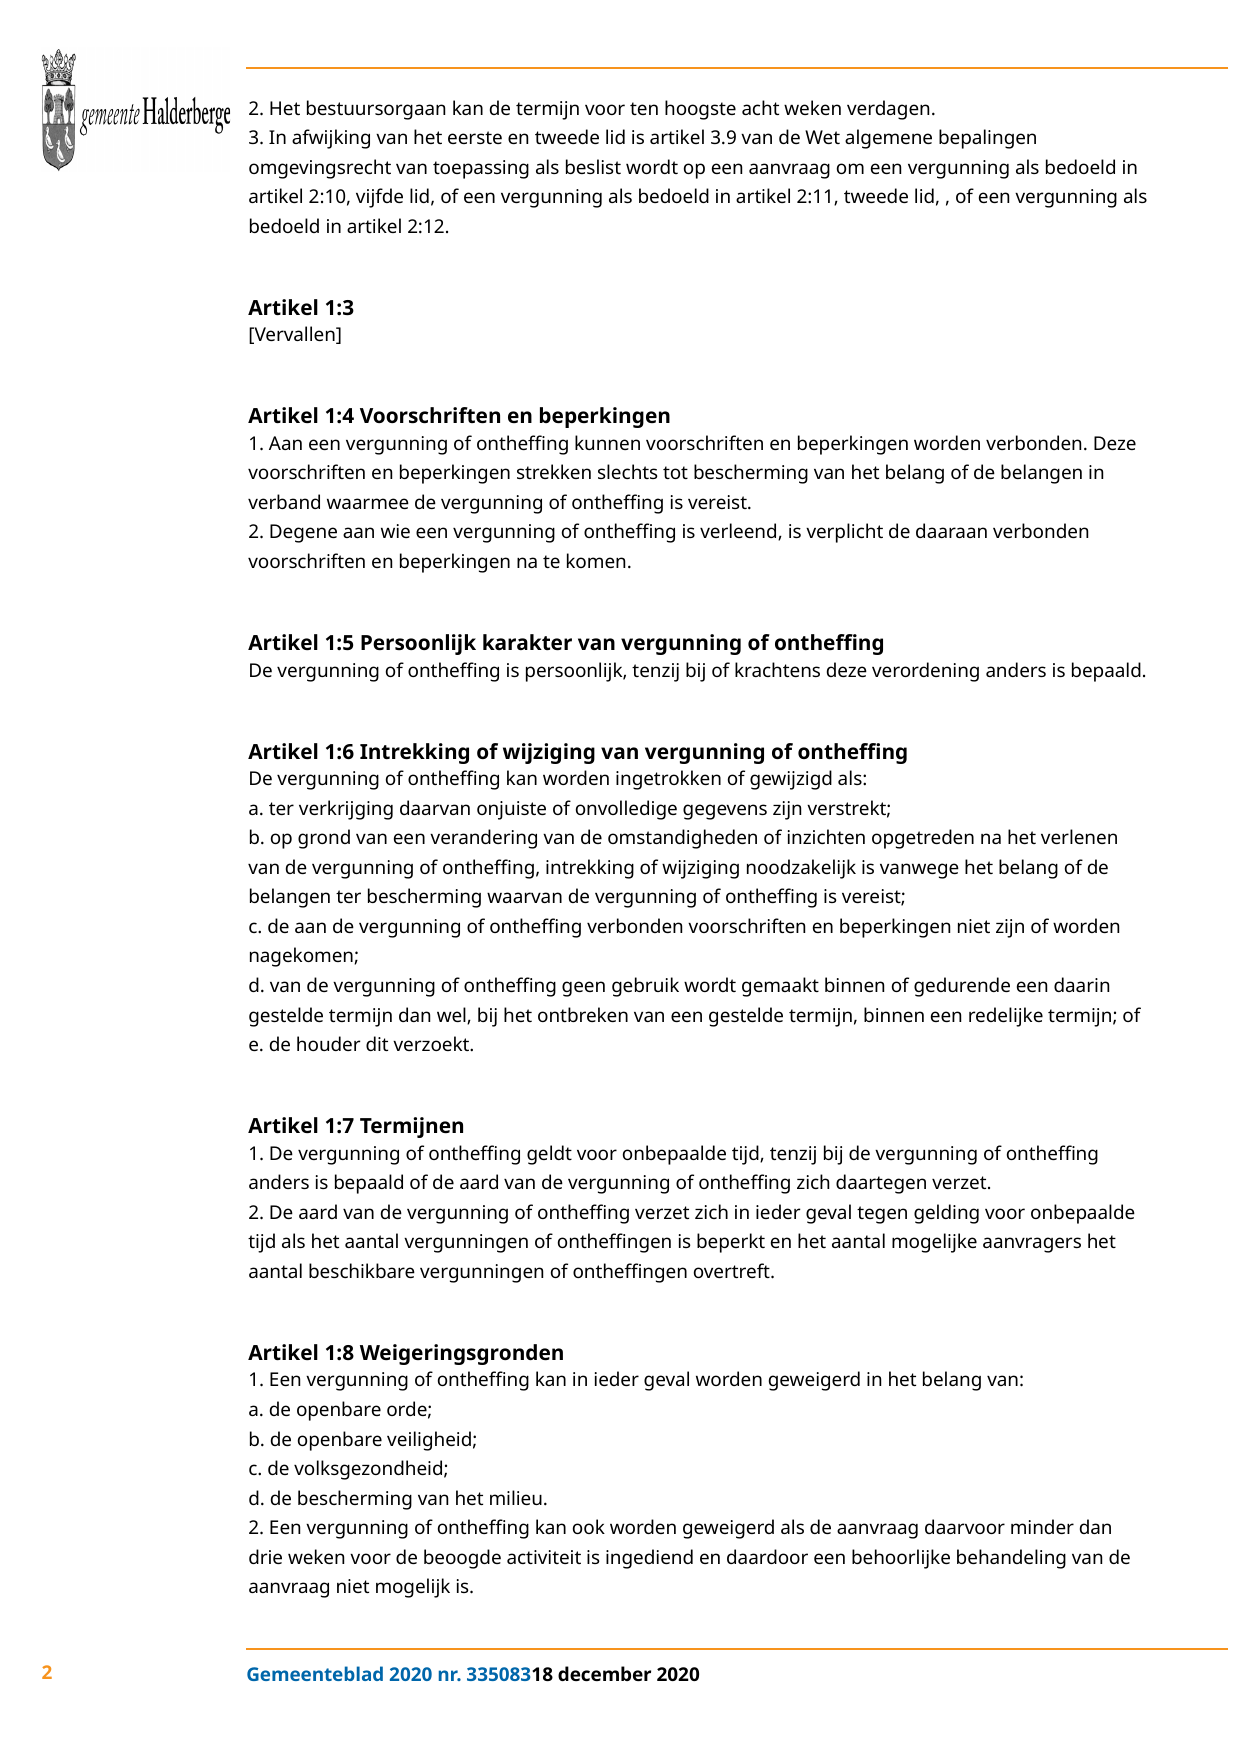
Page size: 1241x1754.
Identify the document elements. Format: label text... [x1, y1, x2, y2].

text d. van de vergunning of ontheffing geen gebruik wordt gemaakt binnen of gedurende een daarin gestelde termijn dan wel, bij het ontbreken van een gestelde termijn, binnen een redelijke termijn; of [248, 972, 1152, 1028]
text Artikel 1:3 [248, 293, 1152, 322]
text 3. In afwijking van het eerste en tweede lid is artikel 3.9 van de Wet algemene bepalingen omgevingsrecht van toepassing als beslist wordt op een aanvraag om een vergunning als bedoeld in artikel 2:10, vijfde lid, of een vergunning als bedoeld in artikel 2:11, tweede lid, , of een vergunning als bedoeld in artikel 2:12. [248, 124, 1152, 239]
text 2. Het bestuursorgaan kan de termijn voor ten hoogste acht weken verdagen. [248, 95, 1152, 121]
text De vergunning of ontheffing kan worden ingetrokken of gewijzigd als: [248, 765, 1152, 791]
text 2. De aard van de vergunning of ontheffing verzet zich in ieder geval tegen gelding voor onbepaalde tijd als het aantal vergunningen of ontheffingen is beperkt en het aantal mogelijke aanvragers het aantal beschikbare vergunningen of ontheffingen overtreft. [248, 1199, 1152, 1284]
text Artikel 1:4 Voorschriften en beperkingen [248, 402, 1152, 430]
text Artikel 1:6 Intrekking of wijziging van vergunning of ontheffing [248, 737, 1152, 765]
text c. de volksgezondheid; [248, 1455, 1152, 1481]
text 1. Aan een vergunning of ontheffing kunnen voorschriften en beperkingen worden verbonden. Deze voorschriften en beperkingen strekken slechts tot bescherming van het belang of de belangen in verband waarmee de vergunning of ontheffing is vereist. [248, 430, 1152, 515]
text a. ter verkrijging daarvan onjuiste of onvolledige gegevens zijn verstrekt; [248, 795, 1152, 821]
text 1. De vergunning of ontheffing geldt voor onbepaalde tijd, tenzij bij de vergunning of ontheffing anders is bepaald of de aard van de vergunning of ontheffing zich daartegen verzet. [248, 1140, 1152, 1195]
text Artikel 1:8 Weigeringsgronden [248, 1338, 1152, 1367]
text [Vervallen] [248, 322, 1152, 347]
text 1. Een vergunning of ontheffing kan in ieder geval worden geweigerd in het belang van: [248, 1367, 1152, 1392]
text De vergunning of ontheffing is persoonlijk, tenzij bij of krachtens deze verordening anders is bepaald. [248, 657, 1152, 682]
text Artikel 1:7 Termijnen [248, 1111, 1152, 1140]
text b. de openbare veiligheid; [248, 1426, 1152, 1452]
text c. de aan de vergunning of ontheffing verbonden voorschriften en beperkingen niet zijn of worden nagekomen; [248, 913, 1152, 968]
text a. de openbare orde; [248, 1396, 1152, 1422]
text d. de bescherming van het milieu. [248, 1485, 1152, 1511]
text e. de houder dit verzoekt. [248, 1031, 1152, 1057]
text 2. Een vergunning of ontheffing kan ook worden geweigerd als de aanvraag daarvoor minder dan drie weken voor de beoogde activiteit is ingediend en daardoor een behoorlijke behandeling van de aanvraag niet mogelijk is. [248, 1514, 1152, 1599]
text Artikel 1:5 Persoonlijk karakter van vergunning of ontheffing [248, 628, 1152, 657]
picture [41, 47, 231, 172]
text b. op grond van een verandering van de omstandigheden of inzichten opgetreden na het verlenen van de vergunning of ontheffing, intrekking of wijziging noodzakelijk is vanwege het belang of de belangen ter bescherming waarvan de vergunning of ontheffing is vereist; [248, 824, 1152, 909]
text 2. Degene aan wie een vergunning of ontheffing is verleend, is verplicht de daaraan verbonden voorschriften en beperkingen na te komen. [248, 519, 1152, 574]
